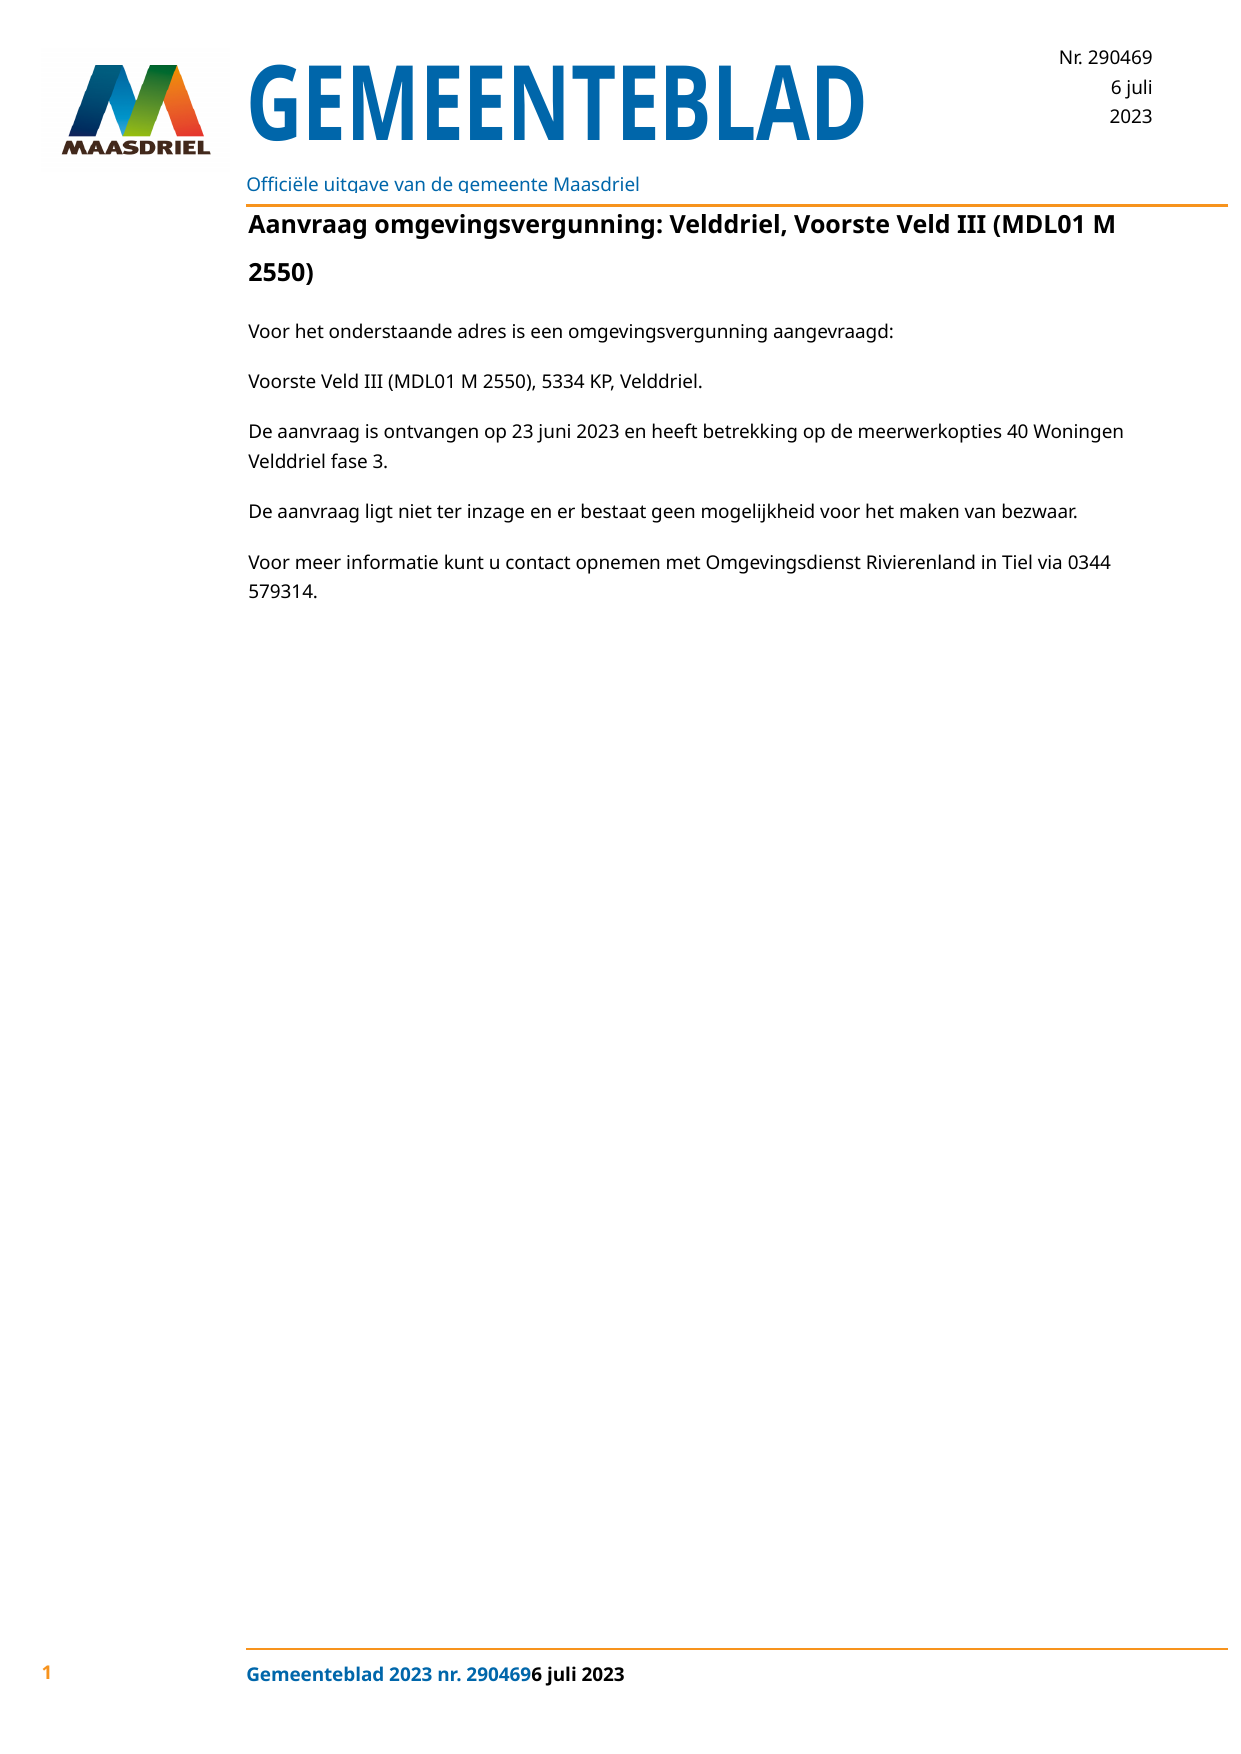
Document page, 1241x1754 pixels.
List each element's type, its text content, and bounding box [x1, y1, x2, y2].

text Voorste Veld III (MDL01 M 2550), 5334 KP, Velddriel. [248, 368, 1152, 394]
text De aanvraag ligt niet ter inzage en er bestaat geen mogelijkheid voor het maken van bezwaar. [248, 499, 1152, 524]
text Voor het onderstaande adres is een omgevingsvergunning aangevraagd: [248, 318, 1152, 344]
picture [41, 47, 231, 172]
text Aanvraag omgevingsvergunning: Velddriel, Voorste Veld III (MDL01 M 2550) [248, 207, 1152, 288]
text Voor meer informatie kunt u contact opnemen met Omgevingsdienst Rivierenland in Tiel via 0344 579314. [248, 549, 1152, 604]
text De aanvraag is ontvangen op 23 juni 2023 en heeft betrekking op de meerwerkopties 40 Woningen Velddriel fase 3. [248, 419, 1152, 474]
